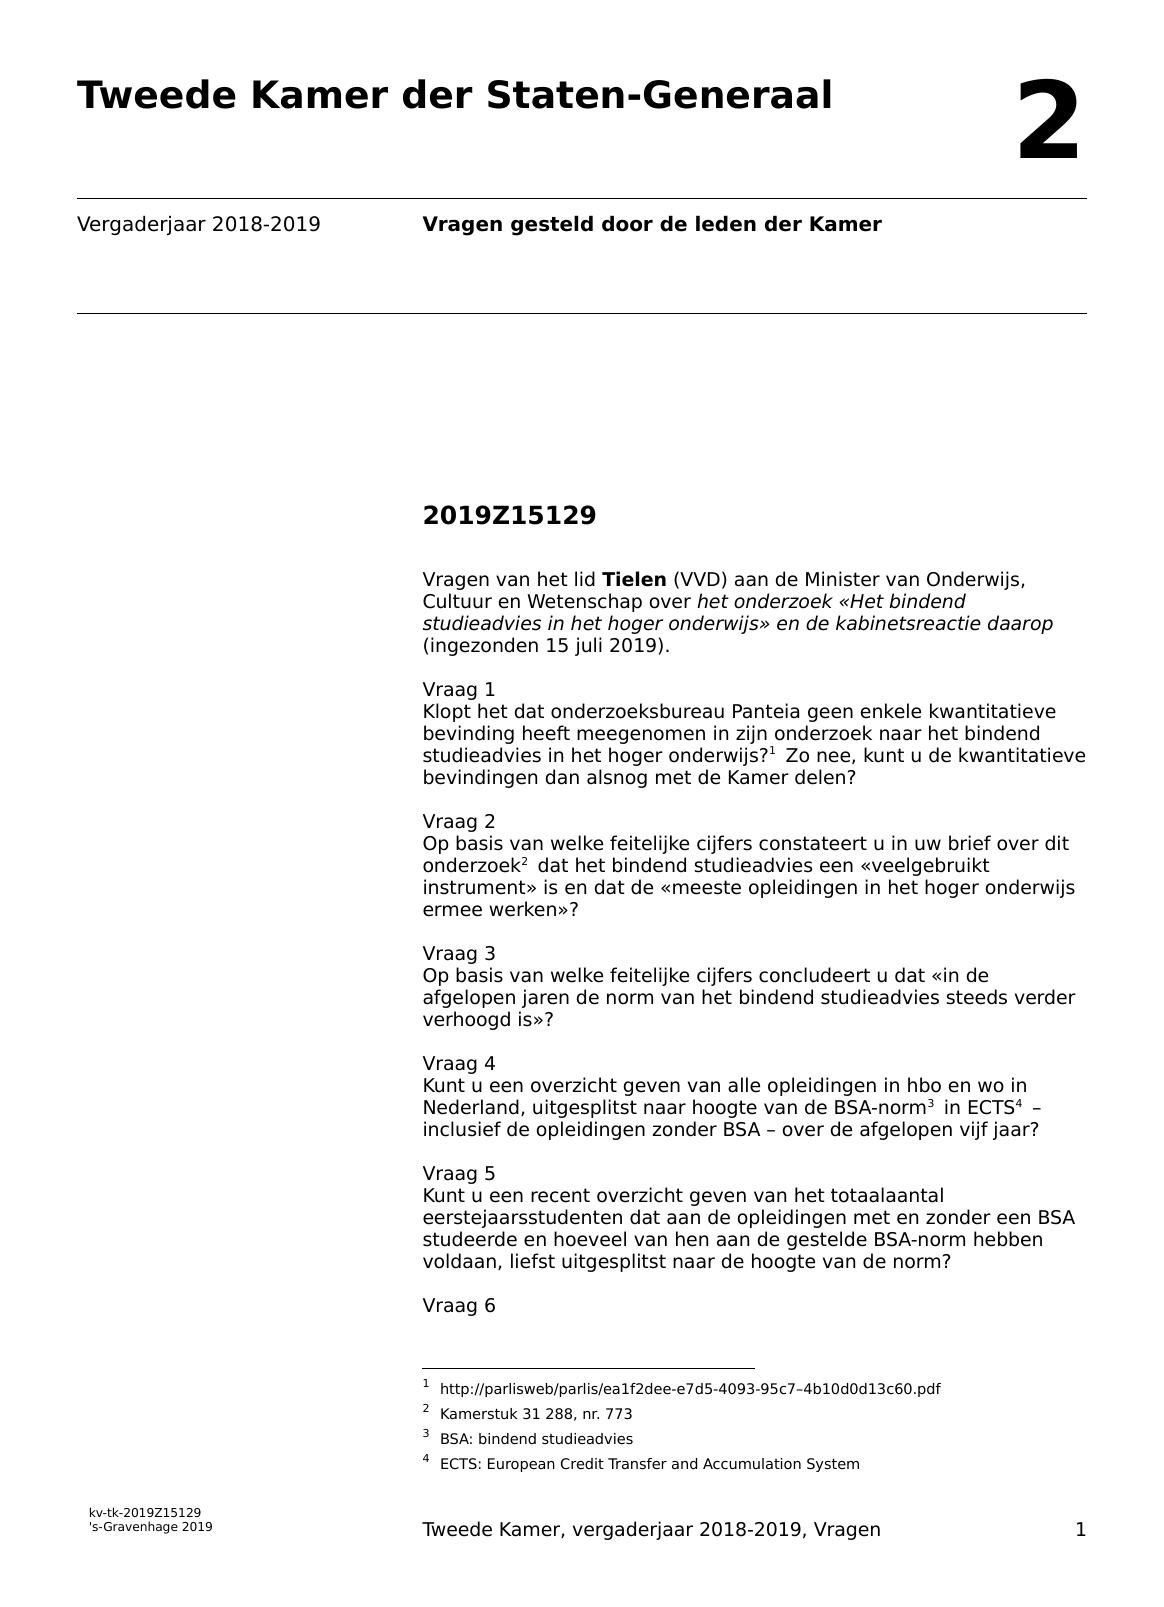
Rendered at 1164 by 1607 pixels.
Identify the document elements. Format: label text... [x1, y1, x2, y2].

text Vraag 5 [422, 1163, 1087, 1185]
text Kunt u een recent overzicht geven van het totaalaantal eerstejaarsstudenten dat aan de opleidingen met en zonder een BSA studeerde en hoeveel van hen aan de gestelde BSA-norm hebben voldaan, liefst uitgesplitst naar de hoogte van de norm? [422, 1185, 1087, 1273]
text Kunt u een overzicht geven van alle opleidingen in hbo en wo in Nederland, uitgesplitst naar hoogte van de BSA-norm in ECTS – inclusief de opleidingen zonder BSA – over de afgelopen vijf jaar? [422, 1075, 1087, 1141]
text Op basis van welke feitelijke cijfers concludeert u dat «in de afgelopen jaren de norm van het bindend studieadvies steeds verder verhoogd is»? [422, 965, 1087, 1031]
table_header Tweede Kamer der Staten-Generaal [77, 59, 886, 198]
table_cell Vragen gesteld door de leden der Kamer [422, 199, 1087, 313]
text 's-Gravenhage 2019 [88, 1520, 323, 1534]
text kv-tk-2019Z15129 [88, 1506, 323, 1520]
text Op basis van welke feitelijke cijfers constateert u in uw brief over dit onderzoek dat het bindend studieadvies een «veelgebruikt instrument» is en dat de «meeste opleidingen in het hoger onderwijs ermee werken»? [422, 833, 1087, 921]
text ECTS: European Credit Transfer and Accumulation System [422, 1452, 1087, 1474]
text Vragen van het lid Tielen (VVD) aan de Minister van Onderwijs, Cultuur en Wetenschap over het onderzoek «Het bindend studieadvies in het hoger onderwijs» en de kabinetsreactie daarop (ingezonden 15 juli 2019). [422, 569, 1087, 657]
text Vraag 2 [422, 811, 1087, 833]
text http://parlisweb/parlis/ea1f2dee-e7d5-4093-95c7–4b10d0d13c60.pdf [422, 1377, 1087, 1399]
text 2019Z15129 [422, 501, 1087, 531]
text Vraag 3 [422, 943, 1087, 965]
table_cell Vergaderjaar 2018-2019 [77, 199, 422, 313]
table_header 2 [886, 59, 1087, 198]
text Vraag 4 [422, 1053, 1087, 1075]
text BSA: bindend studieadvies [422, 1427, 1087, 1449]
text Kamerstuk 31 288, nr. 773 [422, 1402, 1087, 1424]
text Klopt het dat onderzoeksbureau Panteia geen enkele kwantitatieve bevinding heeft meegenomen in zijn onderzoek naar het bindend studieadvies in het hoger onderwijs? Zo nee, kunt u de kwantitatieve bevindingen dan alsnog met de Kamer delen? [422, 701, 1087, 789]
text Vraag 6 [422, 1295, 1087, 1317]
text Vraag 1 [422, 679, 1087, 701]
